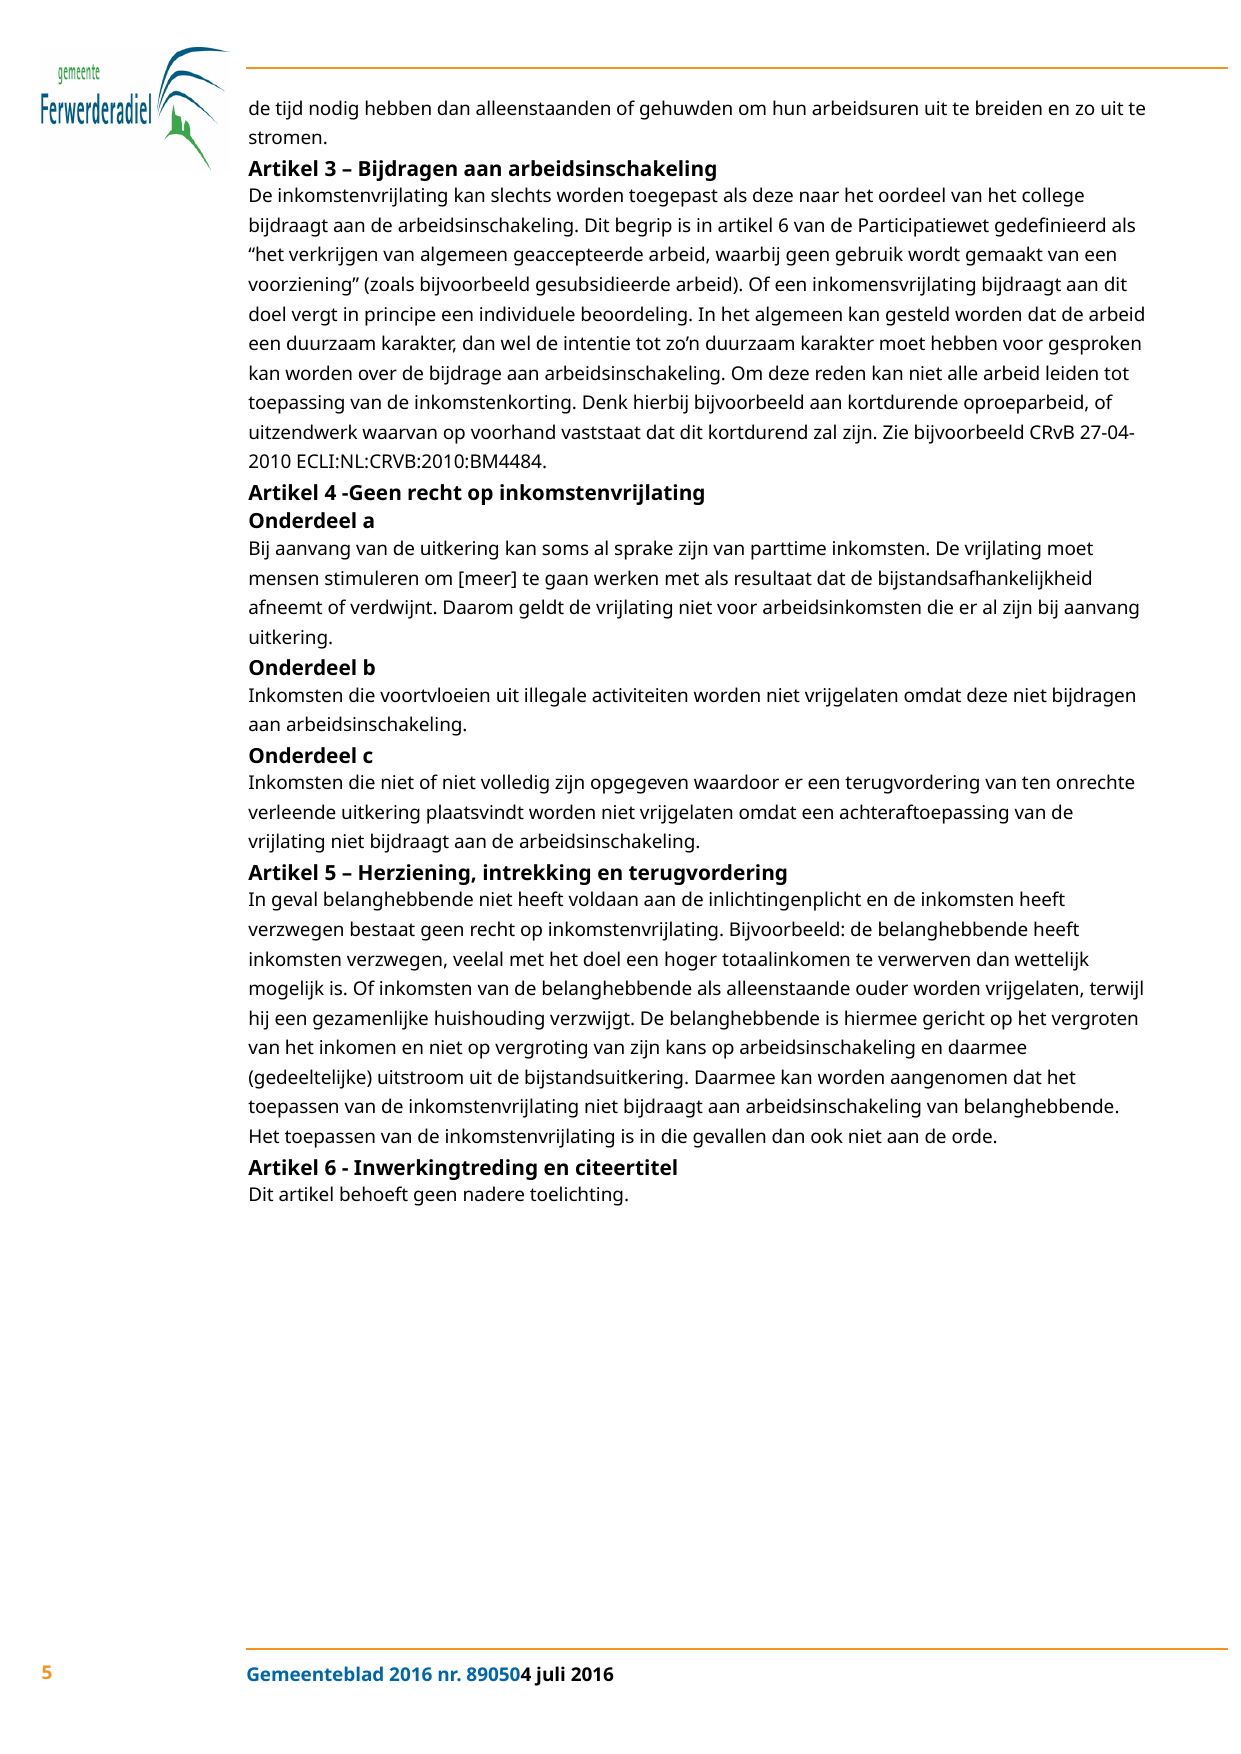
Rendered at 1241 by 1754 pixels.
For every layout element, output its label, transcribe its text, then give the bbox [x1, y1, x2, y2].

picture [41, 47, 231, 172]
text Inkomsten die niet of niet volledig zijn opgegeven waardoor er een terugvordering van ten onrechte verleende uitkering plaatsvindt worden niet vrijgelaten omdat een achteraftoepassing van de vrijlating niet bijdraagt aan de arbeidsinschakeling. [248, 769, 1152, 854]
text Artikel 3 – Bijdragen aan arbeidsinschakeling [248, 154, 1152, 182]
text Onderdeel c [248, 741, 1152, 769]
text Dit artikel behoeft geen nadere toelichting. [248, 1181, 1152, 1207]
text Artikel 5 – Herziening, intrekking en terugvordering [248, 858, 1152, 887]
text Bij aanvang van de uitkering kan soms al sprake zijn van parttime inkomsten. De vrijlating moet mensen stimuleren om [meer] te gaan werken met als resultaat dat de bijstandsafhankelijkheid afneemt of verdwijnt. Daarom geldt de vrijlating niet voor arbeidsinkomsten die er al zijn bij aanvang uitkering. [248, 535, 1152, 649]
text Artikel 4 -Geen recht op inkomstenvrijlating [248, 478, 1152, 507]
text Onderdeel a [248, 507, 1152, 535]
text Artikel 6 - Inwerkingtreding en citeertitel [248, 1153, 1152, 1181]
text In geval belanghebbende niet heeft voldaan aan de inlichtingenplicht en de inkomsten heeft verzwegen bestaat geen recht op inkomstenvrijlating. Bijvoorbeeld: de belanghebbende heeft inkomsten verzwegen, veelal met het doel een hoger totaalinkomen te verwerven dan wettelijk mogelijk is. Of inkomsten van de belanghebbende als alleenstaande ouder worden vrijgelaten, terwijl hij een gezamenlijke huishouding verzwijgt. De belanghebbende is hiermee gericht op het vergroten van het inkomen en niet op vergroting van zijn kans op arbeidsinschakeling en daarmee (gedeeltelijke) uitstroom uit de bijstandsuitkering. Daarmee kan worden aangenomen dat het toepassen van de inkomstenvrijlating niet bijdraagt aan arbeidsinschakeling van belanghebbende. Het toepassen van de inkomstenvrijlating is in die gevallen dan ook niet aan de orde. [248, 887, 1152, 1149]
text De inkomstenvrijlating kan slechts worden toegepast als deze naar het oordeel van het college bijdraagt aan de arbeidsinschakeling. Dit begrip is in artikel 6 van de Participatiewet gedefinieerd als “het verkrijgen van algemeen geaccepteerde arbeid, waarbij geen gebruik wordt gemaakt van een voorziening” (zoals bijvoorbeeld gesubsidieerde arbeid). Of een inkomensvrijlating bijdraagt aan dit doel vergt in principe een individuele beoordeling. In het algemeen kan gesteld worden dat de arbeid een duurzaam karakter, dan wel de intentie tot zo’n duurzaam karakter moet hebben voor gesproken kan worden over de bijdrage aan arbeidsinschakeling. Om deze reden kan niet alle arbeid leiden tot toepassing van de inkomstenkorting. Denk hierbij bijvoorbeeld aan kortdurende oproeparbeid, of uitzendwerk waarvan op voorhand vaststaat dat dit kortdurend zal zijn. Zie bijvoorbeeld CRvB 27-04-2010 ECLI:NL:CRVB:2010:BM4484. [248, 182, 1152, 474]
text Inkomsten die voortvloeien uit illegale activiteiten worden niet vrijgelaten omdat deze niet bijdragen aan arbeidsinschakeling. [248, 682, 1152, 737]
text de tijd nodig hebben dan alleenstaanden of gehuwden om hun arbeidsuren uit te breiden en zo uit te stromen. [248, 95, 1152, 150]
text Onderdeel b [248, 653, 1152, 682]
